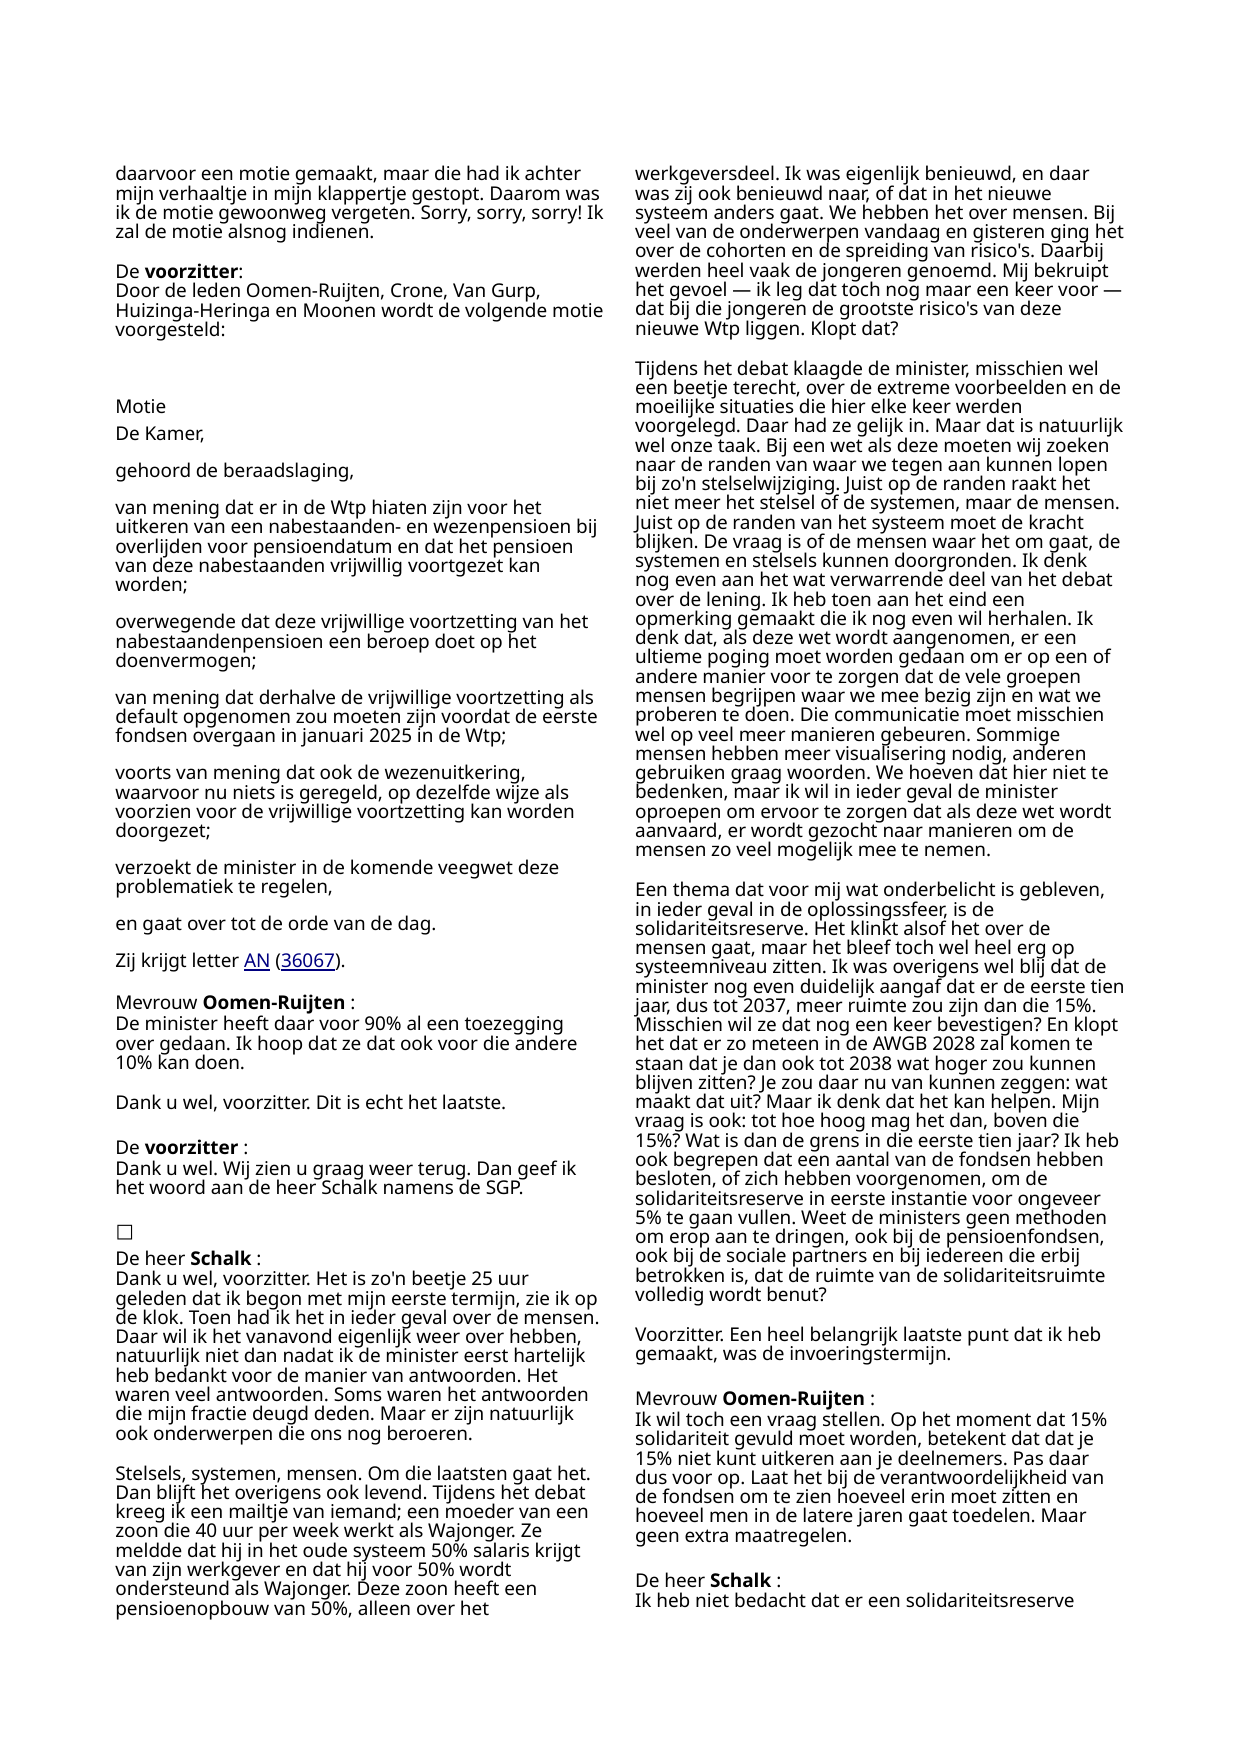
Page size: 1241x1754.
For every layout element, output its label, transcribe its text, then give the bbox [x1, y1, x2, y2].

text De heer Schalk : [115, 1245, 605, 1270]
text Mevrouw Oomen-Ruijten : [115, 989, 605, 1015]
text werkgeversdeel. Ik was eigenlijk benieuwd, en daar was zij ook benieuwd naar, of dat in het nieuwe systeem anders gaat. We hebben het over mensen. Bij veel van de onderwerpen vandaag en gisteren ging het over de cohorten en de spreiding van risico's. Daarbij werden heel vaak de jongeren genoemd. Mij bekruipt het gevoel — ik leg dat toch nog maar een keer voor — dat bij die jongeren de grootste risico's van deze nieuwe Wtp liggen. Klopt dat? [635, 165, 1125, 339]
text Dank u wel. Wij zien u graag weer terug. Dan geef ik het woord aan de heer Schalk namens de SGP. [115, 1159, 605, 1198]
text Door de leden Oomen-Ruijten, Crone, Van Gurp, Huizinga-Heringa en Moonen wordt de volgende motie voorgesteld: [115, 282, 605, 340]
text De Kamer, [115, 425, 605, 444]
text overwegende dat deze vrijwillige voortzetting van het nabestaandenpensioen een beroep doet op het doenvermogen; [115, 613, 605, 671]
text De heer Schalk : [635, 1567, 1125, 1592]
text Mevrouw Oomen-Ruijten : [635, 1385, 1125, 1411]
text De voorzitter : [115, 1134, 605, 1159]
text en gaat over tot de orde van de dag. [115, 915, 605, 935]
text Een thema dat voor mij wat onderbelicht is gebleven, in ieder geval in de oplossingssfeer, is de solidariteitsreserve. Het klinkt alsof het over de mensen gaat, maar het bleef toch wel heel erg op systeemniveau zitten. Ik was overigens wel blij dat de minister nog even duidelijk aangaf dat er de eerste tien jaar, dus tot 2037, meer ruimte zou zijn dan die 15%. Misschien wil ze dat nog een keer bevestigen? En klopt het dat er zo meteen in de AWGB 2028 zal komen te staan dat je dan ook tot 2038 wat hoger zou kunnen blijven zitten? Je zou daar nu van kunnen zeggen: wat maakt dat uit? Maar ik denk dat het kan helpen. Mijn vraag is ook: tot hoe hoog mag het dan, boven die 15%? Wat is dan de grens in die eerste tien jaar? Ik heb ook begrepen dat een aantal van de fondsen hebben besloten, of zich hebben voorgenomen, om de solidariteitsreserve in eerste instantie voor ongeveer 5% te gaan vullen. Weet de ministers geen methoden om erop aan te dringen, ook bij de pensioenfondsen, ook bij de sociale partners en bij iedereen die erbij betrokken is, dat de ruimte van de solidariteitsruimte volledig wordt benut? [635, 881, 1125, 1305]
text Zij krijgt letter AN (36067). [115, 952, 605, 972]
text van mening dat derhalve de vrijwillige voortzetting als default opgenomen zou moeten zijn voordat de eerste fondsen overgaan in januari 2025 in de Wtp; [115, 689, 605, 747]
text Ik heb niet bedacht dat er een solidariteitsreserve [635, 1592, 1125, 1612]
text Dank u wel, voorzitter. Het is zo'n beetje 25 uur geleden dat ik begon met mijn eerste termijn, zie ik op de klok. Toen had ik het in ieder geval over de mensen. Daar wil ik het vanavond eigenlijk weer over hebben, natuurlijk niet dan nadat ik de minister eerst hartelijk heb bedankt voor de manier van antwoorden. Het waren veel antwoorden. Soms waren het antwoorden die mijn fractie deugd deden. Maar er zijn natuurlijk ook onderwerpen die ons nog beroeren. [115, 1270, 605, 1444]
text voorts van mening dat ook de wezenuitkering, waarvoor nu niets is geregeld, op dezelfde wijze als voorzien voor de vrijwillige voortzetting kan worden doorgezet; [115, 764, 605, 841]
text Tijdens het debat klaagde de minister, misschien wel een beetje terecht, over de extreme voorbeelden en de moeilijke situaties die hier elke keer werden voorgelegd. Daar had ze gelijk in. Maar dat is natuurlijk wel onze taak. Bij een wet als deze moeten wij zoeken naar de randen van waar we tegen aan kunnen lopen bij zo'n stelselwijziging. Juist op de randen raakt het niet meer het stelsel of de systemen, maar de mensen. Juist op de randen van het systeem moet de kracht blijken. De vraag is of de mensen waar het om gaat, de systemen en stelsels kunnen doorgronden. Ik denk nog even aan het wat verwarrende deel van het debat over de lening. Ik heb toen aan het eind een opmerking gemaakt die ik nog even wil herhalen. Ik denk dat, als deze wet wordt aangenomen, er een ultieme poging moet worden gedaan om er op een of andere manier voor te zorgen dat de vele groepen mensen begrijpen waar we mee bezig zijn en wat we proberen te doen. Die communicatie moet misschien wel op veel meer manieren gebeuren. Sommige mensen hebben meer visualisering nodig, anderen gebruiken graag woorden. We hoeven dat hier niet te bedenken, maar ik wil in ieder geval de minister oproepen om ervoor te zorgen dat als deze wet wordt aanvaard, er wordt gezocht naar manieren om de mensen zo veel mogelijk mee te nemen. [635, 359, 1125, 861]
text De minister heeft daar voor 90% al een toezegging over gedaan. Ik hoop dat ze dat ook voor die andere 10% kan doen. [115, 1015, 605, 1073]
text verzoekt de minister in de komende veegwet deze problematiek te regelen, [115, 859, 605, 898]
text daarvoor een motie gemaakt, maar die had ik achter mijn verhaaltje in mijn klappertje gestopt. Daarom was ik de motie gewoonweg vergeten. Sorry, sorry, sorry! Ik zal de motie alsnog indienen. [115, 165, 605, 242]
text Voorzitter. Een heel belangrijk laatste punt dat ik heb gemaakt, was de invoeringstermijn. [635, 1326, 1125, 1364]
text De voorzitter: [115, 263, 605, 282]
text ⬜ [115, 1219, 605, 1245]
text Stelsels, systemen, mensen. Om die laatsten gaat het. Dan blijft het overigens ook levend. Tijdens het debat kreeg ik een mailtje van iemand; een moeder van een zoon die 40 uur per week werkt als Wajonger. Ze meldde dat hij in het oude systeem 50% salaris krijgt van zijn werkgever en dat hij voor 50% wordt ondersteund als Wajonger. Deze zoon heeft een pensioenopbouw van 50%, alleen over het [115, 1464, 605, 1619]
text Motie [115, 394, 605, 419]
text Ik wil toch een vraag stellen. Op het moment dat 15% solidariteit gevuld moet worden, betekent dat dat je 15% niet kunt uitkeren aan je deelnemers. Pas daar dus voor op. Laat het bij de verantwoordelijkheid van de fondsen om te zien hoeveel erin moet zitten en hoeveel men in de latere jaren gaat toedelen. Maar geen extra maatregelen. [635, 1411, 1125, 1546]
text gehoord de beraadslaging, [115, 462, 605, 482]
text Dank u wel, voorzitter. Dit is echt het laatste. [115, 1094, 605, 1113]
text van mening dat er in de Wtp hiaten zijn voor het uitkeren van een nabestaanden- en wezenpensioen bij overlijden voor pensioendatum en dat het pensioen van deze nabestaanden vrijwillig voortgezet kan worden; [115, 499, 605, 596]
